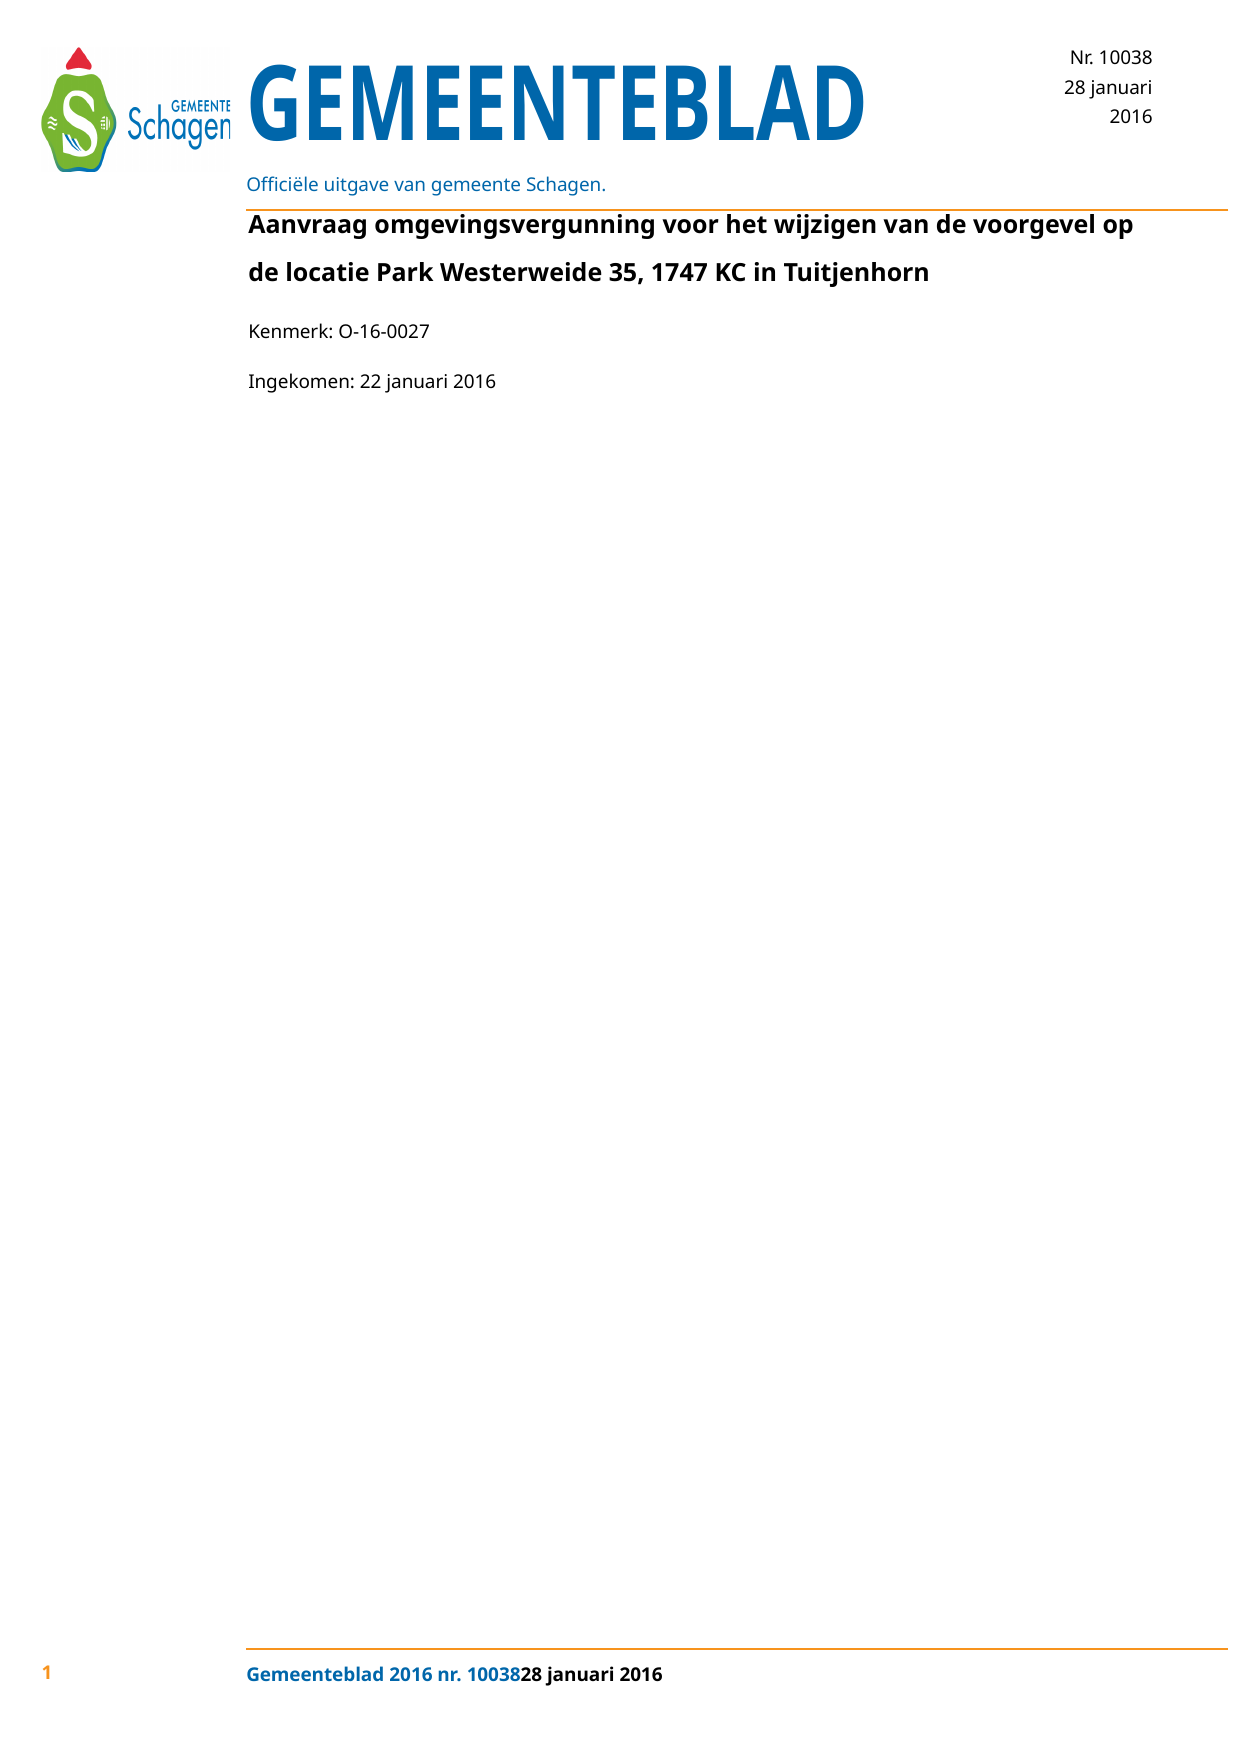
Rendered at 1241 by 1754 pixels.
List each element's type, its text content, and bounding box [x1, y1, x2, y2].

picture [41, 47, 231, 172]
text Ingekomen: 22 januari 2016 [248, 368, 1152, 394]
text Kenmerk: O-16-0027 [248, 318, 1152, 344]
text Aanvraag omgevingsvergunning voor het wijzigen van de voorgevel op de locatie Park Westerweide 35, 1747 KC in Tuitjenhorn [248, 211, 1152, 288]
